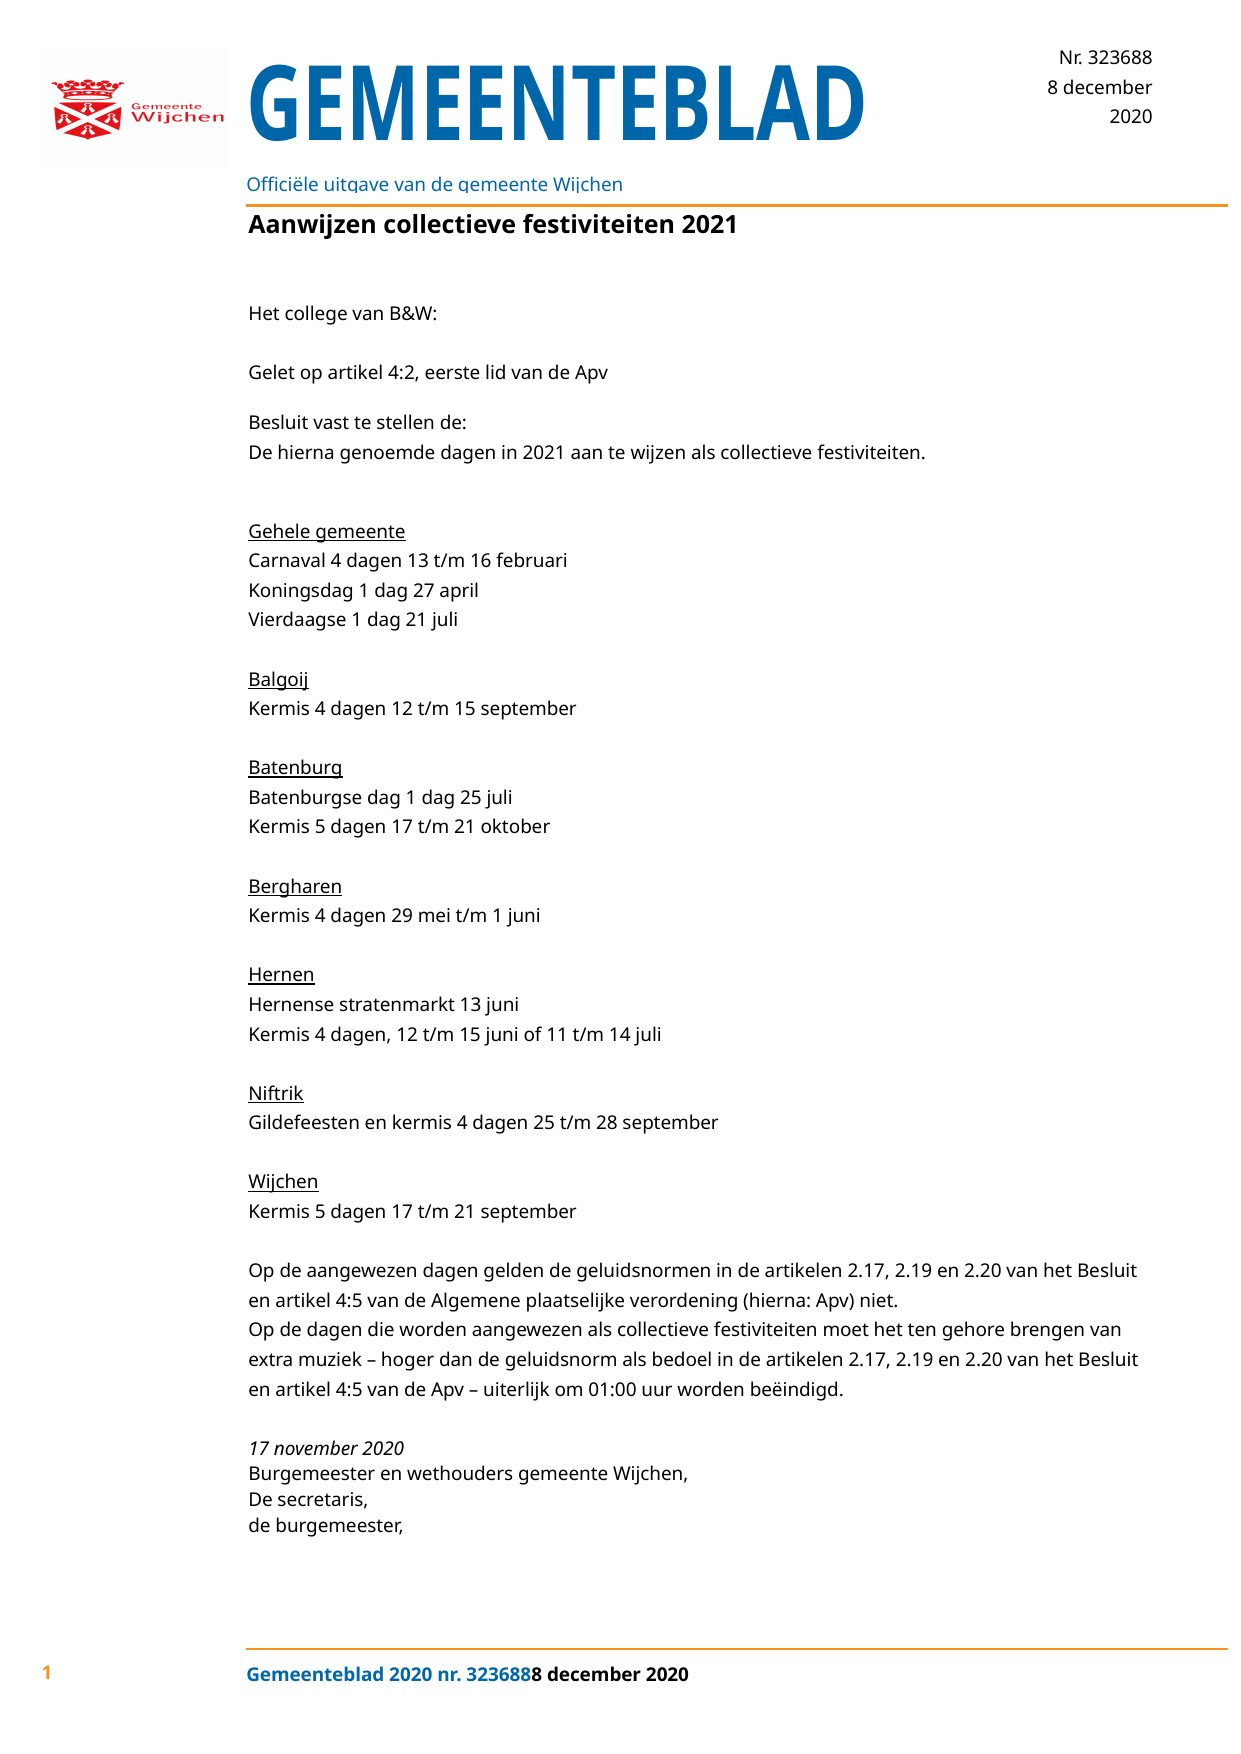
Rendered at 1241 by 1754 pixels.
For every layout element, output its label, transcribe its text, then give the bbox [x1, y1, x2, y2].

text Vierdaagse 1 dag 21 juli [248, 607, 1152, 632]
text Kermis 5 dagen 17 t/m 21 oktober [248, 814, 1152, 839]
text Kermis 4 dagen 29 mei t/m 1 juni [248, 902, 1152, 928]
text Gelet op artikel 4:2, eerste lid van de Apv [248, 359, 1152, 385]
text Besluit vast te stellen de: [248, 409, 1152, 435]
text Koningsdag 1 dag 27 april [248, 577, 1152, 603]
text Gildefeesten en kermis 4 dagen 25 t/m 28 september [248, 1109, 1152, 1135]
text Bergharen [248, 873, 1152, 898]
text De hierna genoemde dagen in 2021 aan te wijzen als collectieve festiviteiten. [248, 439, 1152, 465]
text Batenburgse dag 1 dag 25 juli [248, 784, 1152, 810]
picture [41, 47, 231, 172]
text Op de aangewezen dagen gelden de geluidsnormen in de artikelen 2.17, 2.19 en 2.20 van het Besluit en artikel 4:5 van de Algemene plaatselijke verordening (hierna: Apv) niet. [248, 1257, 1152, 1313]
text Aanwijzen collectieve festiviteiten 2021 [248, 207, 1152, 241]
text Batenburg [248, 754, 1152, 780]
text 17 november 2020 [248, 1435, 1152, 1461]
text Het college van B&W: [248, 300, 1152, 326]
text Carnaval 4 dagen 13 t/m 16 februari [248, 547, 1152, 573]
text Burgemeester en wethouders gemeente Wijchen, [248, 1461, 1152, 1486]
text De secretaris, [248, 1486, 1152, 1512]
text Hernense stratenmarkt 13 juni [248, 991, 1152, 1017]
text Balgoij [248, 666, 1152, 691]
text de burgemeester, [248, 1512, 1152, 1538]
text Gehele gemeente [248, 518, 1152, 543]
text Kermis 4 dagen, 12 t/m 15 juni of 11 t/m 14 juli [248, 1021, 1152, 1046]
text Op de dagen die worden aangewezen als collectieve festiviteiten moet het ten gehore brengen van extra muziek – hoger dan de geluidsnorm als bedoel in de artikelen 2.17, 2.19 en 2.20 van het Besluit en artikel 4:5 van de Apv – uiterlijk om 01:00 uur worden beëindigd. [248, 1317, 1152, 1401]
text Niftrik [248, 1080, 1152, 1106]
text Wijchen [248, 1169, 1152, 1194]
text Kermis 5 dagen 17 t/m 21 september [248, 1198, 1152, 1224]
text Hernen [248, 962, 1152, 987]
text Kermis 4 dagen 12 t/m 15 september [248, 695, 1152, 721]
